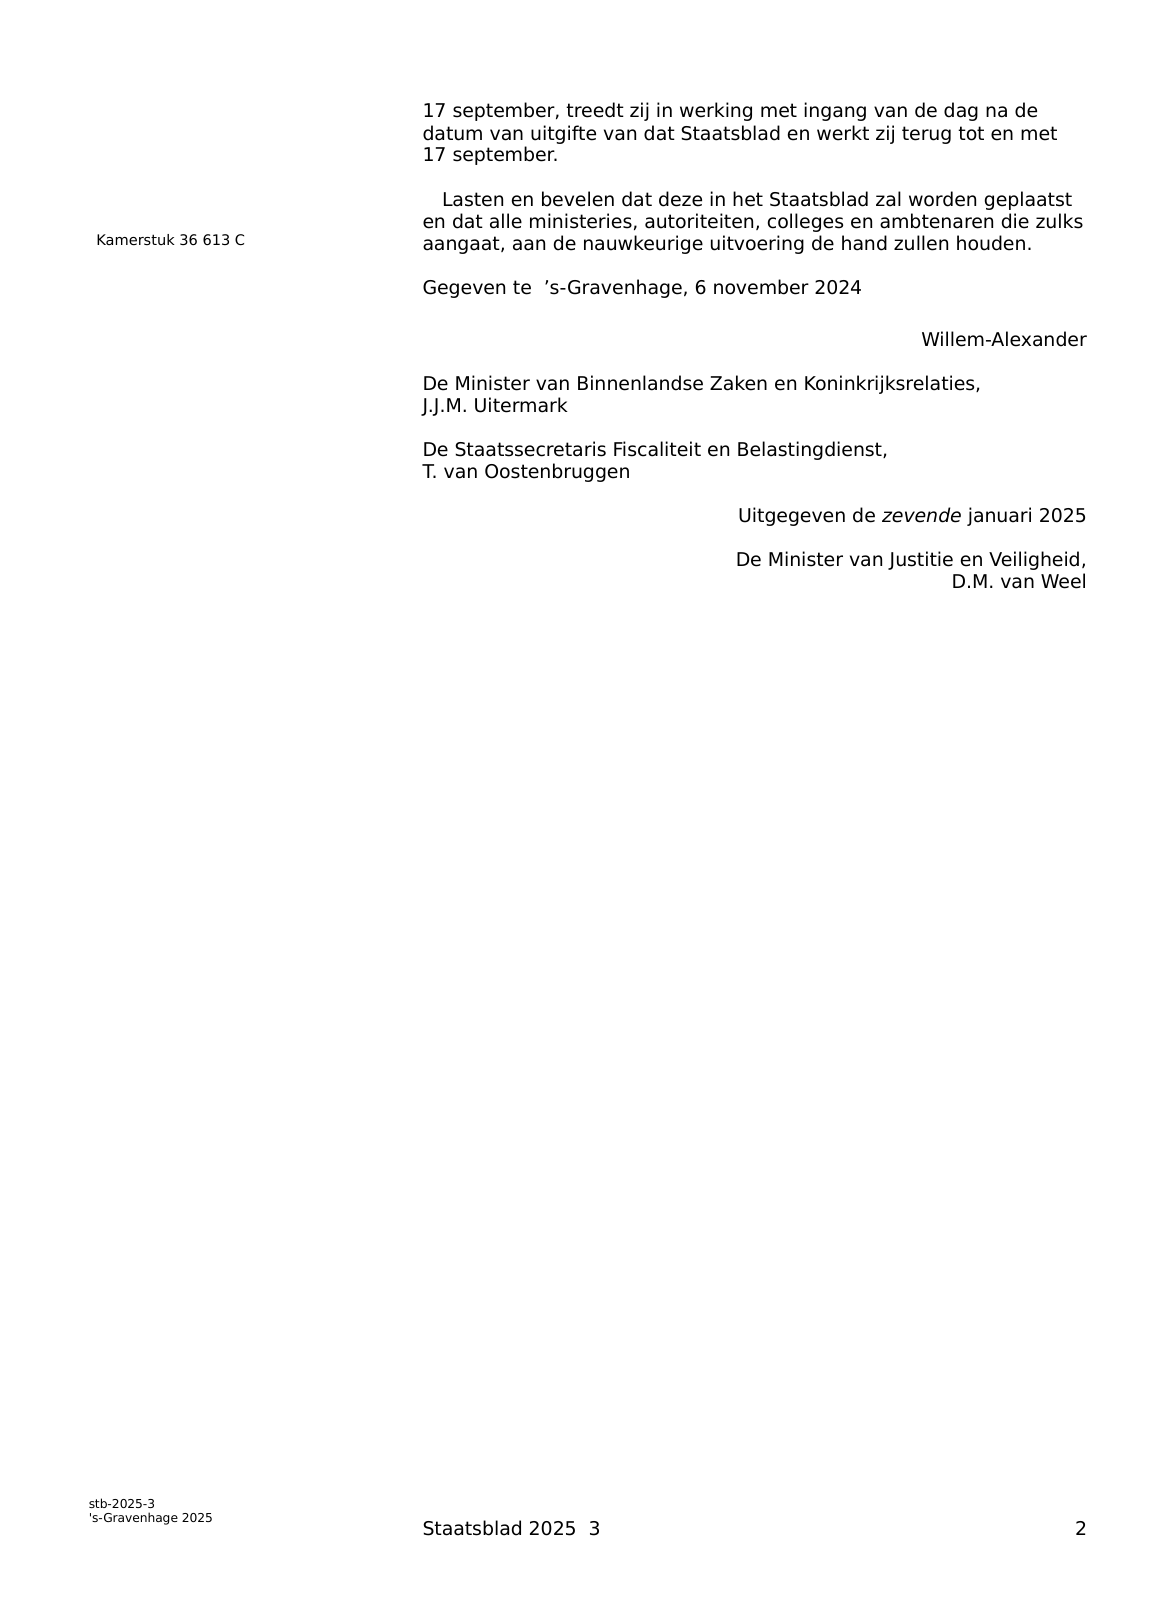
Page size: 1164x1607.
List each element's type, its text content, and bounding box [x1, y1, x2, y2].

text 's-Gravenhage 2025 [88, 1511, 323, 1525]
text Kamerstuk 36 613 C [77, 231, 396, 248]
text 17 september, treedt zij in werking met ingang van de dag na de datum van uitgifte van dat Staatsblad en werkt zij terug tot en met 17 september. [422, 100, 1087, 166]
text Uitgegeven de zevende januari 2025 [422, 505, 1087, 527]
text Gegeven te ’s-Gravenhage, 6 november 2024 [422, 277, 1087, 299]
text De Minister van Justitie en Veiligheid, D.M. van Weel [422, 549, 1087, 593]
text Willem-Alexander [422, 329, 1087, 351]
text Lasten en bevelen dat deze in het Staatsblad zal worden geplaatst en dat alle ministeries, autoriteiten, colleges en ambtenaren die zulks aangaat, aan de nauwkeurige uitvoering de hand zullen houden. [422, 188, 1087, 254]
text De Staatssecretaris Fiscaliteit en Belastingdienst, T. van Oostenbruggen [422, 439, 1087, 483]
text stb-2025-3 [88, 1497, 323, 1511]
text De Minister van Binnenlandse Zaken en Koninkrijksrelaties, J.J.M. Uitermark [422, 373, 1087, 417]
